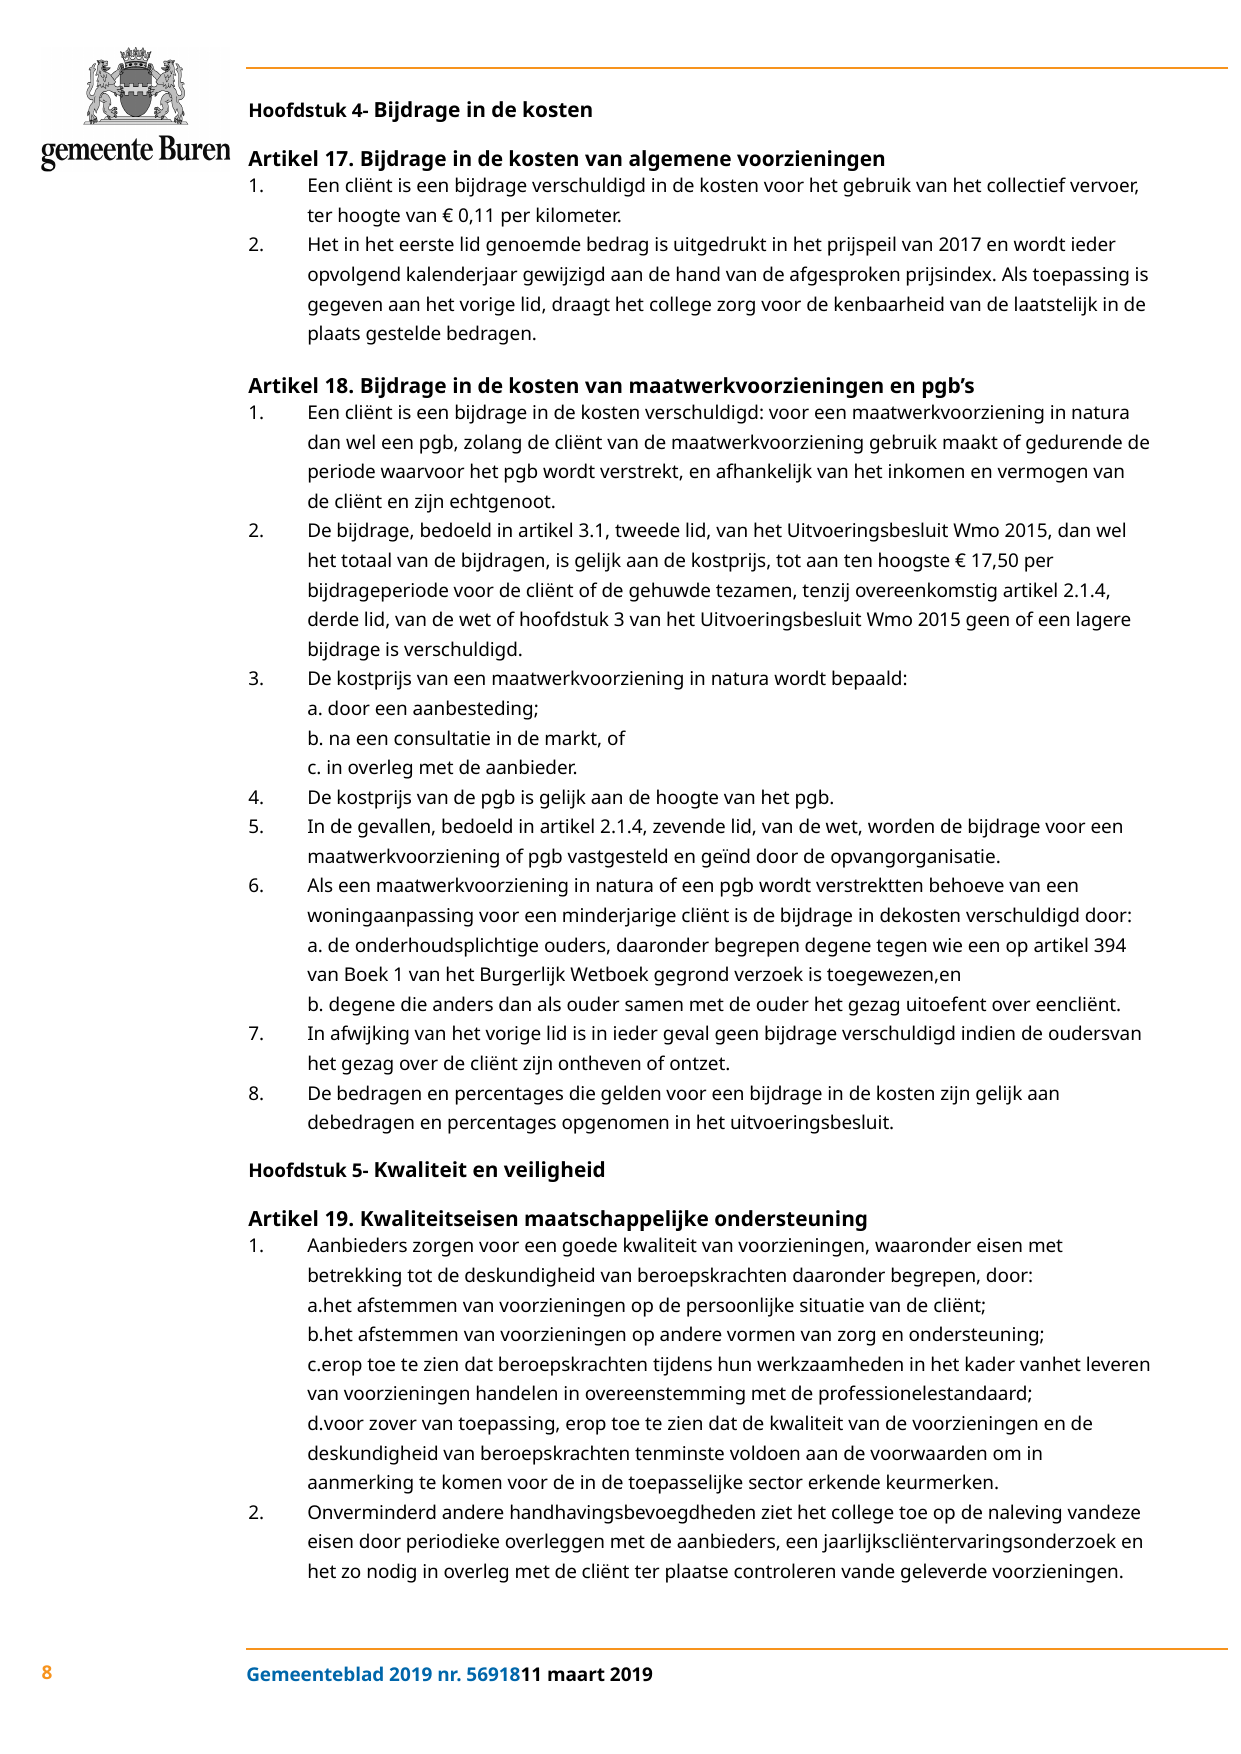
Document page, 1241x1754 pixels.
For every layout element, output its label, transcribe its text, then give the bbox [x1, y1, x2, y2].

list b. na een consultatie in de markt, of [248, 725, 1152, 750]
list Onverminderd andere handhavingsbevoegdheden ziet het college toe op de naleving vandeze eisen door periodieke overleggen met de aanbieders, een jaarlijkscliëntervaringsonderzoek en het zo nodig in overleg met de cliënt ter plaatse controleren vande geleverde voorzieningen. [248, 1499, 1152, 1584]
list De bijdrage, bedoeld in artikel 3.1, tweede lid, van het Uitvoeringsbesluit Wmo 2015, dan wel het totaal van de bijdragen, is gelijk aan de kostprijs, tot aan ten hoogste € 17,50 per bijdrageperiode voor de cliënt of de gehuwde tezamen, tenzij overeenkomstig artikel 2.1.4, derde lid, van de wet of hoofdstuk 3 van het Uitvoeringsbesluit Wmo 2015 geen of een lagere bijdrage is verschuldigd. [248, 518, 1152, 662]
list c.erop toe te zien dat beroepskrachten tijdens hun werkzaamheden in het kader vanhet leveren van voorzieningen handelen in overeenstemming met de professionelestandaard; [248, 1351, 1152, 1406]
list Een cliënt is een bijdrage verschuldigd in de kosten voor het gebruik van het collectief vervoer, ter hoogte van € 0,11 per kilometer. [248, 172, 1152, 228]
text Artikel 18. Bijdrage in de kosten van maatwerkvoorzieningen en pgb’s [248, 371, 1152, 399]
text Hoofdstuk 4- Bijdrage in de kosten [248, 95, 1152, 123]
list De kostprijs van een maatwerkvoorziening in natura wordt bepaald: [248, 666, 1152, 691]
list a. de onderhoudsplichtige ouders, daaronder begrepen degene tegen wie een op artikel 394 van Boek 1 van het Burgerlijk Wetboek gegrond verzoek is toegewezen,en [248, 932, 1152, 987]
text Artikel 17. Bijdrage in de kosten van algemene voorzieningen [248, 144, 1152, 172]
list Een cliënt is een bijdrage in de kosten verschuldigd: voor een maatwerkvoorziening in natura dan wel een pgb, zolang de cliënt van de maatwerkvoorziening gebruik maakt of gedurende de periode waarvoor het pgb wordt verstrekt, en afhankelijk van het inkomen en vermogen van de cliënt en zijn echtgenoot. [248, 399, 1152, 514]
list a.het afstemmen van voorzieningen op de persoonlijke situatie van de cliënt; [248, 1292, 1152, 1317]
list d.voor zover van toepassing, erop toe te zien dat de kwaliteit van de voorzieningen en de deskundigheid van beroepskrachten tenminste voldoen aan de voorwaarden om in aanmerking te komen voor de in de toepasselijke sector erkende keurmerken. [248, 1410, 1152, 1495]
text Hoofdstuk 5- Kwaliteit en veiligheid [248, 1155, 1152, 1183]
list b. degene die anders dan als ouder samen met de ouder het gezag uitoefent over eencliënt. [248, 991, 1152, 1017]
list Het in het eerste lid genoemde bedrag is uitgedrukt in het prijspeil van 2017 en wordt ieder opvolgend kalenderjaar gewijzigd aan de hand van de afgesproken prijsindex. Als toepassing is gegeven aan het vorige lid, draagt het college zorg voor de kenbaarheid van de laatstelijk in de plaats gestelde bedragen. [248, 232, 1152, 346]
list Als een maatwerkvoorziening in natura of een pgb wordt verstrektten behoeve van een woningaanpassing voor een minderjarige cliënt is de bijdrage in dekosten verschuldigd door: [248, 873, 1152, 928]
picture [41, 47, 231, 172]
list De kostprijs van de pgb is gelijk aan de hoogte van het pgb. [248, 784, 1152, 809]
list In de gevallen, bedoeld in artikel 2.1.4, zevende lid, van de wet, worden de bijdrage voor een maatwerkvoorziening of pgb vastgesteld en geïnd door de opvangorganisatie. [248, 813, 1152, 869]
list c. in overleg met de aanbieder. [248, 754, 1152, 780]
list Aanbieders zorgen voor een goede kwaliteit van voorzieningen, waaronder eisen met betrekking tot de deskundigheid van beroepskrachten daaronder begrepen, door: [248, 1233, 1152, 1288]
list De bedragen en percentages die gelden voor een bijdrage in de kosten zijn gelijk aan debedragen en percentages opgenomen in het uitvoeringsbesluit. [248, 1080, 1152, 1135]
list In afwijking van het vorige lid is in ieder geval geen bijdrage verschuldigd indien de oudersvan het gezag over de cliënt zijn ontheven of ontzet. [248, 1021, 1152, 1076]
text Artikel 19. Kwaliteitseisen maatschappelijke ondersteuning [248, 1204, 1152, 1233]
list b.het afstemmen van voorzieningen op andere vormen van zorg en ondersteuning; [248, 1321, 1152, 1347]
list a. door een aanbesteding; [248, 695, 1152, 721]
